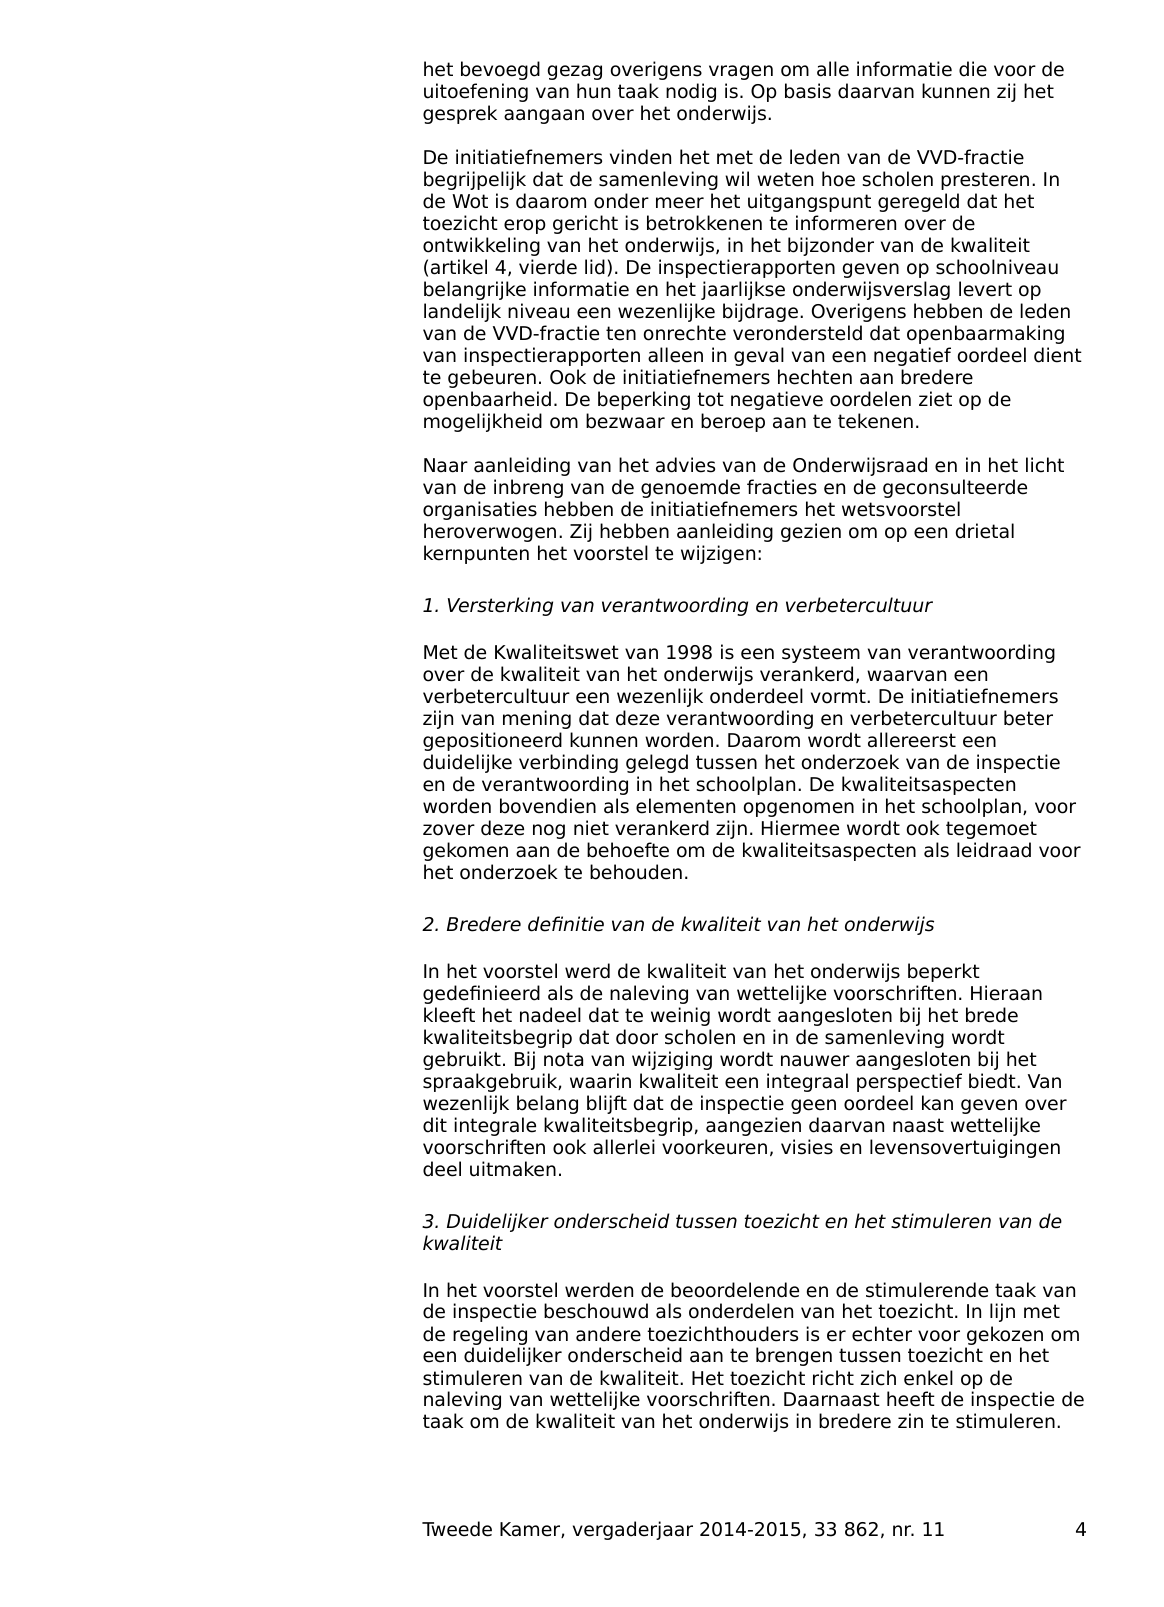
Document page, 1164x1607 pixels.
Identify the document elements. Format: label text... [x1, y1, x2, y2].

text Met de Kwaliteitswet van 1998 is een systeem van verantwoording over de kwaliteit van het onderwijs verankerd, waarvan een verbetercultuur een wezenlijk onderdeel vormt. De initiatiefnemers zijn van mening dat deze verantwoording en verbetercultuur beter gepositioneerd kunnen worden. Daarom wordt allereerst een duidelijke verbinding gelegd tussen het onderzoek van de inspectie en de verantwoording in het schoolplan. De kwaliteitsaspecten worden bovendien als elementen opgenomen in het schoolplan, voor zover deze nog niet verankerd zijn. Hiermee wordt ook tegemoet gekomen aan de behoefte om de kwaliteitsaspecten als leidraad voor het onderzoek te behouden. [422, 642, 1087, 884]
text In het voorstel werd de kwaliteit van het onderwijs beperkt gedefinieerd als de naleving van wettelijke voorschriften. Hieraan kleeft het nadeel dat te weinig wordt aangesloten bij het brede kwaliteitsbegrip dat door scholen en in de samenleving wordt gebruikt. Bij nota van wijziging wordt nauwer aangesloten bij het spraakgebruik, waarin kwaliteit een integraal perspectief biedt. Van wezenlijk belang blijft dat de inspectie geen oordeel kan geven over dit integrale kwaliteitsbegrip, aangezien daarvan naast wettelijke voorschriften ook allerlei voorkeuren, visies en levensovertuigingen deel uitmaken. [422, 961, 1087, 1181]
text In het voorstel werden de beoordelende en de stimulerende taak van de inspectie beschouwd als onderdelen van het toezicht. In lijn met de regeling van andere toezichthouders is er echter voor gekozen om een duidelijker onderscheid aan te brengen tussen toezicht en het stimuleren van de kwaliteit. Het toezicht richt zich enkel op de naleving van wettelijke voorschriften. Daarnaast heeft de inspectie de taak om de kwaliteit van het onderwijs in bredere zin te stimuleren. [422, 1279, 1087, 1433]
text het bevoegd gezag overigens vragen om alle informatie die voor de uitoefening van hun taak nodig is. Op basis daarvan kunnen zij het gesprek aangaan over het onderwijs. [422, 59, 1087, 125]
text Naar aanleiding van het advies van de Onderwijsraad en in het licht van de inbreng van de genoemde fracties en de geconsulteerde organisaties hebben de initiatiefnemers het wetsvoorstel heroverwogen. Zij hebben aanleiding gezien om op een drietal kernpunten het voorstel te wijzigen: [422, 455, 1087, 565]
subtitle 1. Versterking van verantwoording en verbetercultuur [422, 595, 1087, 617]
subtitle 2. Bredere definitie van de kwaliteit van het onderwijs [422, 914, 1087, 936]
text De initiatiefnemers vinden het met de leden van de VVD-fractie begrijpelijk dat de samenleving wil weten hoe scholen presteren. In de Wot is daarom onder meer het uitgangspunt geregeld dat het toezicht erop gericht is betrokkenen te informeren over de ontwikkeling van het onderwijs, in het bijzonder van de kwaliteit (artikel 4, vierde lid). De inspectierapporten geven op schoolniveau belangrijke informatie en het jaarlijkse onderwijsverslag levert op landelijk niveau een wezenlijke bijdrage. Overigens hebben de leden van de VVD-fractie ten onrechte verondersteld dat openbaarmaking van inspectierapporten alleen in geval van een negatief oordeel dient te gebeuren. Ook de initiatiefnemers hechten aan bredere openbaarheid. De beperking tot negatieve oordelen ziet op de mogelijkheid om bezwaar en beroep aan te tekenen. [422, 147, 1087, 433]
subtitle 3. Duidelijker onderscheid tussen toezicht en het stimuleren van de kwaliteit [422, 1211, 1087, 1254]
